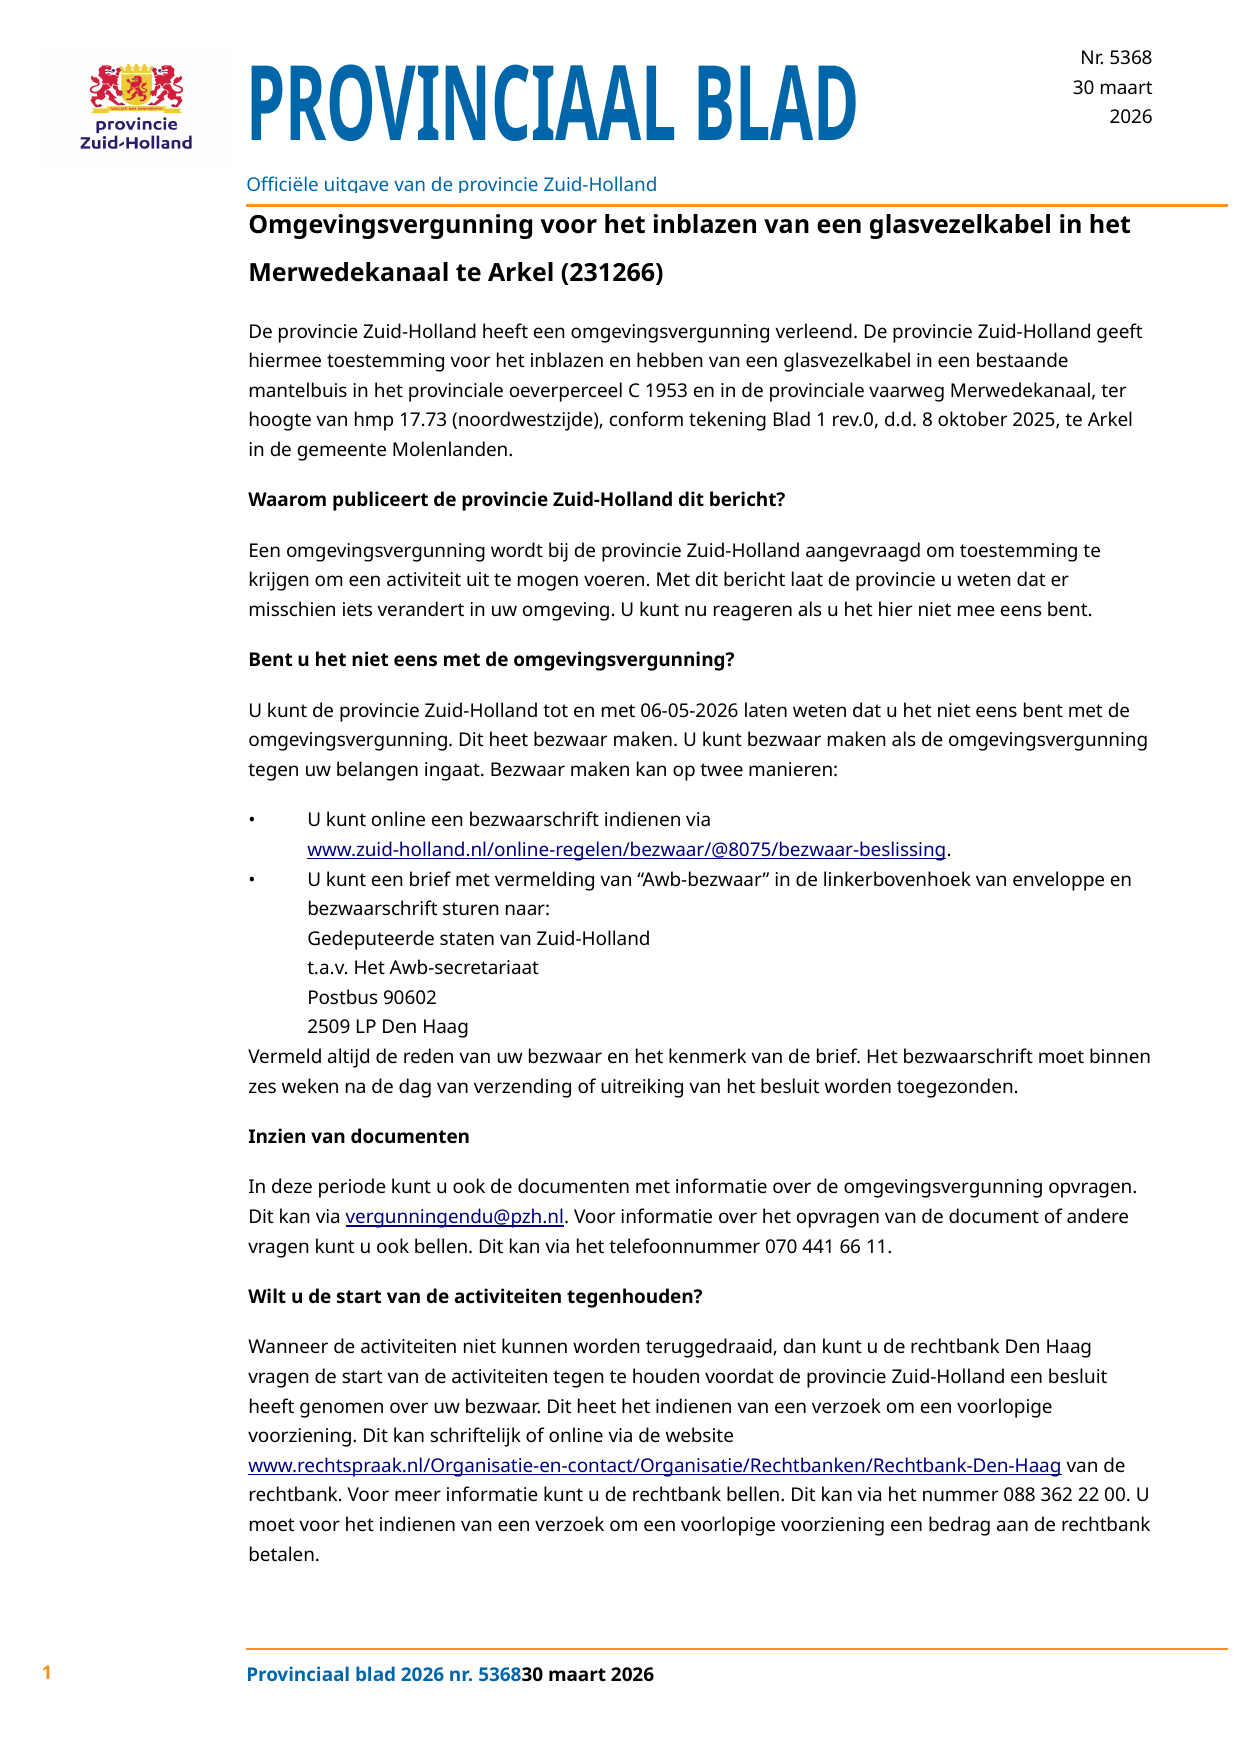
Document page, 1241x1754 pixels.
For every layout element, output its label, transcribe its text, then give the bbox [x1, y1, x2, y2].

list Postbus 90602 [248, 984, 1152, 1010]
picture [41, 47, 231, 172]
text Bent u het niet eens met de omgevingsvergunning? [248, 647, 1152, 672]
text Inzien van documenten [248, 1123, 1152, 1149]
text Omgevingsvergunning voor het inblazen van een glasvezelkabel in het Merwedekanaal te Arkel (231266) [248, 207, 1152, 288]
text U kunt de provincie Zuid-Holland tot en met 06-05-2026 laten weten dat u het niet eens bent met de omgevingsvergunning. Dit heet bezwaar maken. U kunt bezwaar maken als de omgevingsvergunning tegen uw belangen ingaat. Bezwaar maken kan op twee manieren: [248, 697, 1152, 782]
text Waarom publiceert de provincie Zuid-Holland dit bericht? [248, 487, 1152, 512]
list t.a.v. Het Awb-secretariaat [248, 954, 1152, 980]
list U kunt online een bezwaarschrift indienen via www.zuid-holland.nl/online-regelen/bezwaar/@8075/bezwaar-beslissing. [248, 807, 1152, 862]
list U kunt een brief met vermelding van “Awb-bezwaar” in de linkerbovenhoek van enveloppe en bezwaarschrift sturen naar: [248, 866, 1152, 921]
text De provincie Zuid-Holland heeft een omgevingsvergunning verleend. De provincie Zuid-Holland geeft hiermee toestemming voor het inblazen en hebben van een glasvezelkabel in een bestaande mantelbuis in het provinciale oeverperceel C 1953 en in de provinciale vaarweg Merwedekanaal, ter hoogte van hmp 17.73 (noordwestzijde), conform tekening Blad 1 rev.0, d.d. 8 oktober 2025, te Arkel in de gemeente Molenlanden. [248, 318, 1152, 462]
list 2509 LP Den Haag [248, 1014, 1152, 1039]
text Een omgevingsvergunning wordt bij de provincie Zuid-Holland aangevraagd om toestemming te krijgen om een activiteit uit te mogen voeren. Met dit bericht laat de provincie u weten dat er misschien iets verandert in uw omgeving. U kunt nu reageren als u het hier niet mee eens bent. [248, 537, 1152, 622]
text Wilt u de start van de activiteiten tegenhouden? [248, 1283, 1152, 1309]
list Gedeputeerde staten van Zuid-Holland [248, 925, 1152, 951]
text In deze periode kunt u ook de documenten met informatie over de omgevingsvergunning opvragen. Dit kan via vergunningendu@pzh.nl. Voor informatie over het opvragen van de document of andere vragen kunt u ook bellen. Dit kan via het telefoonnummer 070 441 66 11. [248, 1174, 1152, 1259]
text Wanneer de activiteiten niet kunnen worden teruggedraaid, dan kunt u de rechtbank Den Haag vragen de start van de activiteiten tegen te houden voordat de provincie Zuid-Holland een besluit heeft genomen over uw bezwaar. Dit heet het indienen van een verzoek om een voorlopige voorziening. Dit kan schriftelijk of online via de website www.rechtspraak.nl/Organisatie-en-contact/Organisatie/Rechtbanken/Rechtbank-Den-Haag van de rechtbank. Voor meer informatie kunt u de rechtbank bellen. Dit kan via het nummer 088 362 22 00. U moet voor het indienen van een verzoek om een voorlopige voorziening een bedrag aan de rechtbank betalen. [248, 1334, 1152, 1567]
text Vermeld altijd de reden van uw bezwaar en het kenmerk van de brief. Het bezwaarschrift moet binnen zes weken na de dag van verzending of uitreiking van het besluit worden toegezonden. [248, 1043, 1152, 1099]
